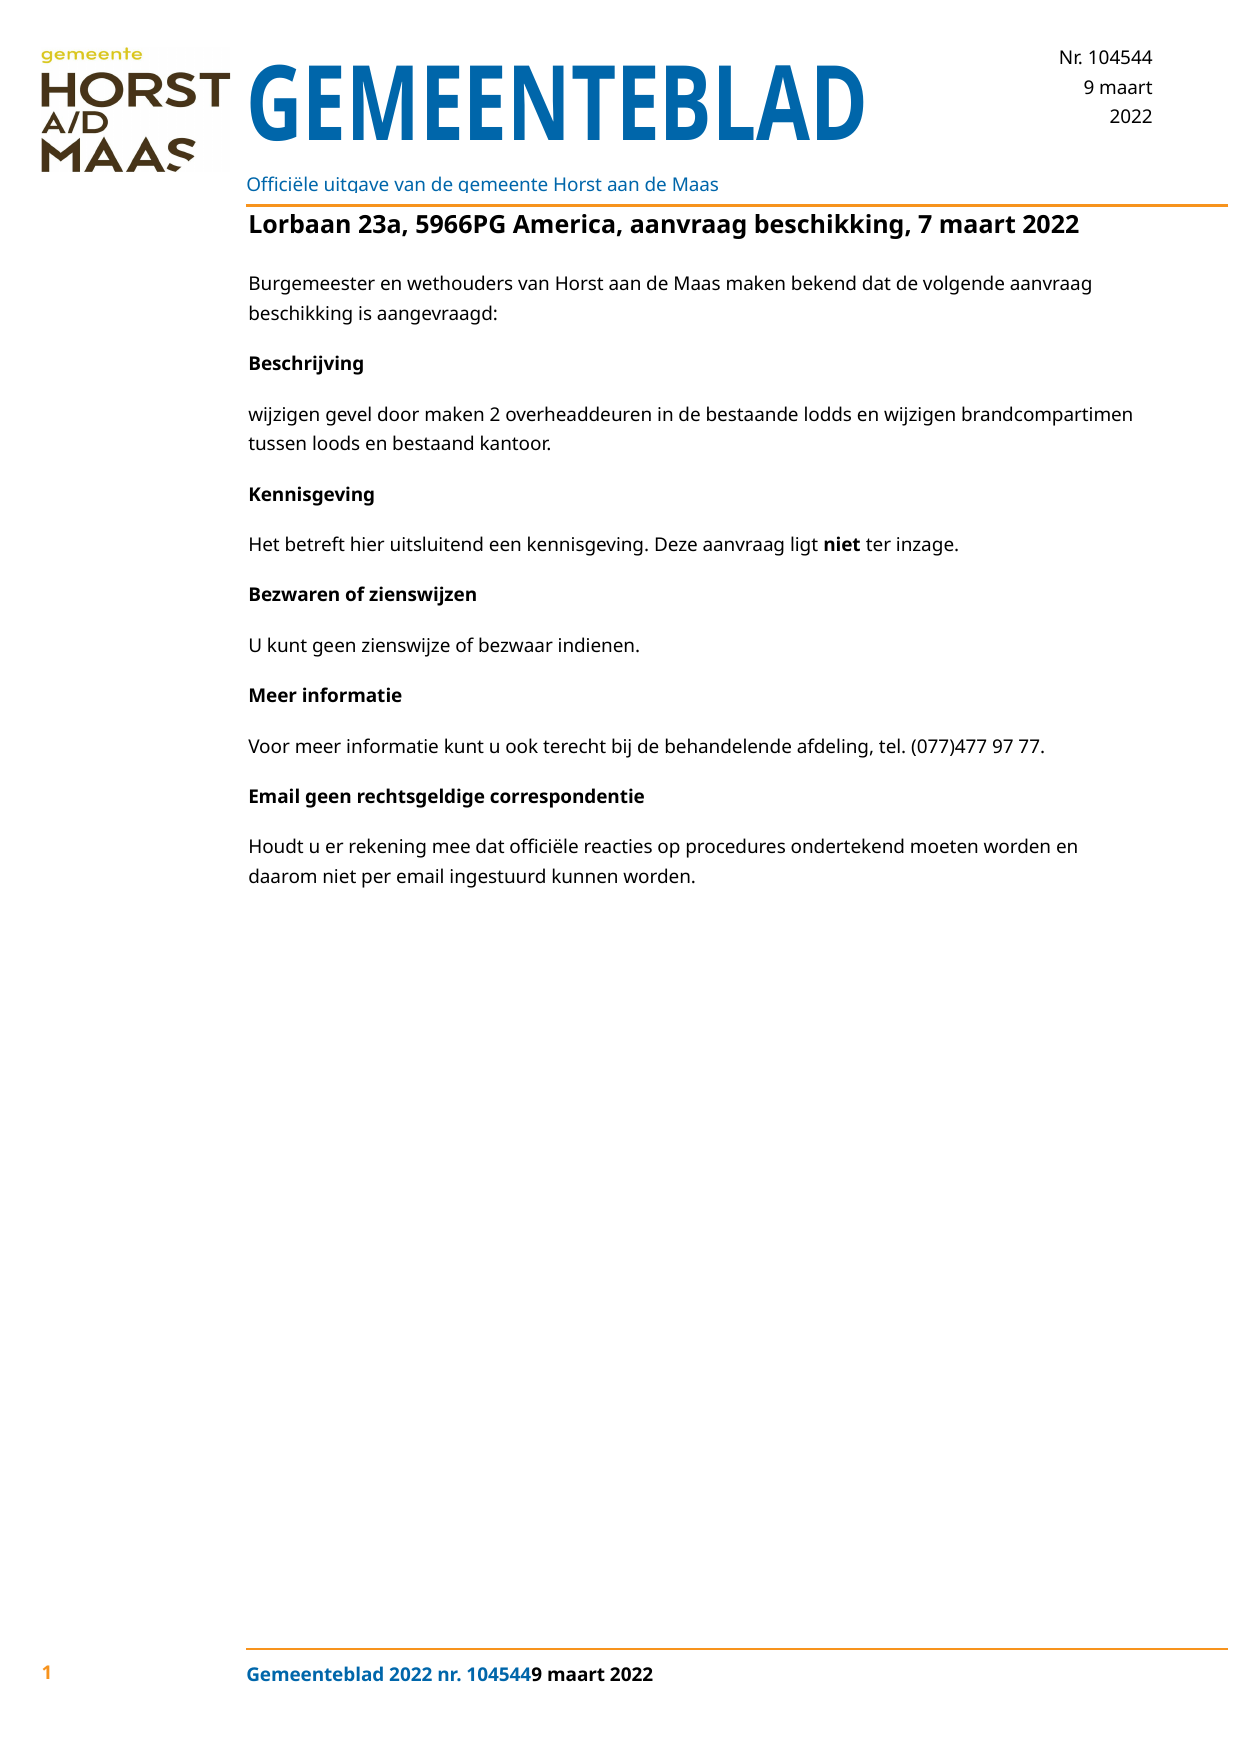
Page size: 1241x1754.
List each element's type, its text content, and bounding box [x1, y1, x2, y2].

text Burgemeester en wethouders van Horst aan de Maas maken bekend dat de volgende aanvraag beschikking is aangevraagd: [248, 270, 1152, 326]
text Houdt u er rekening mee dat officiële reacties op procedures ondertekend moeten worden en daarom niet per email ingestuurd kunnen worden. [248, 834, 1152, 889]
text Email geen rechtsgeldige correspondentie [248, 783, 1152, 809]
text Het betreft hier uitsluitend een kennisgeving. Deze aanvraag ligt niet ter inzage. [248, 531, 1152, 557]
text U kunt geen zienswijze of bezwaar indienen. [248, 632, 1152, 658]
text Beschrijving [248, 350, 1152, 376]
text wijzigen gevel door maken 2 overheaddeuren in de bestaande lodds en wijzigen brandcompartimen tussen loods en bestaand kantoor. [248, 401, 1152, 456]
picture [41, 47, 231, 172]
text Bezwaren of zienswijzen [248, 582, 1152, 607]
text Voor meer informatie kunt u ook terecht bij de behandelende afdeling, tel. (077)477 97 77. [248, 733, 1152, 758]
text Kennisgeving [248, 481, 1152, 506]
text Meer informatie [248, 682, 1152, 708]
text Lorbaan 23a, 5966PG America, aanvraag beschikking, 7 maart 2022 [248, 207, 1152, 241]
